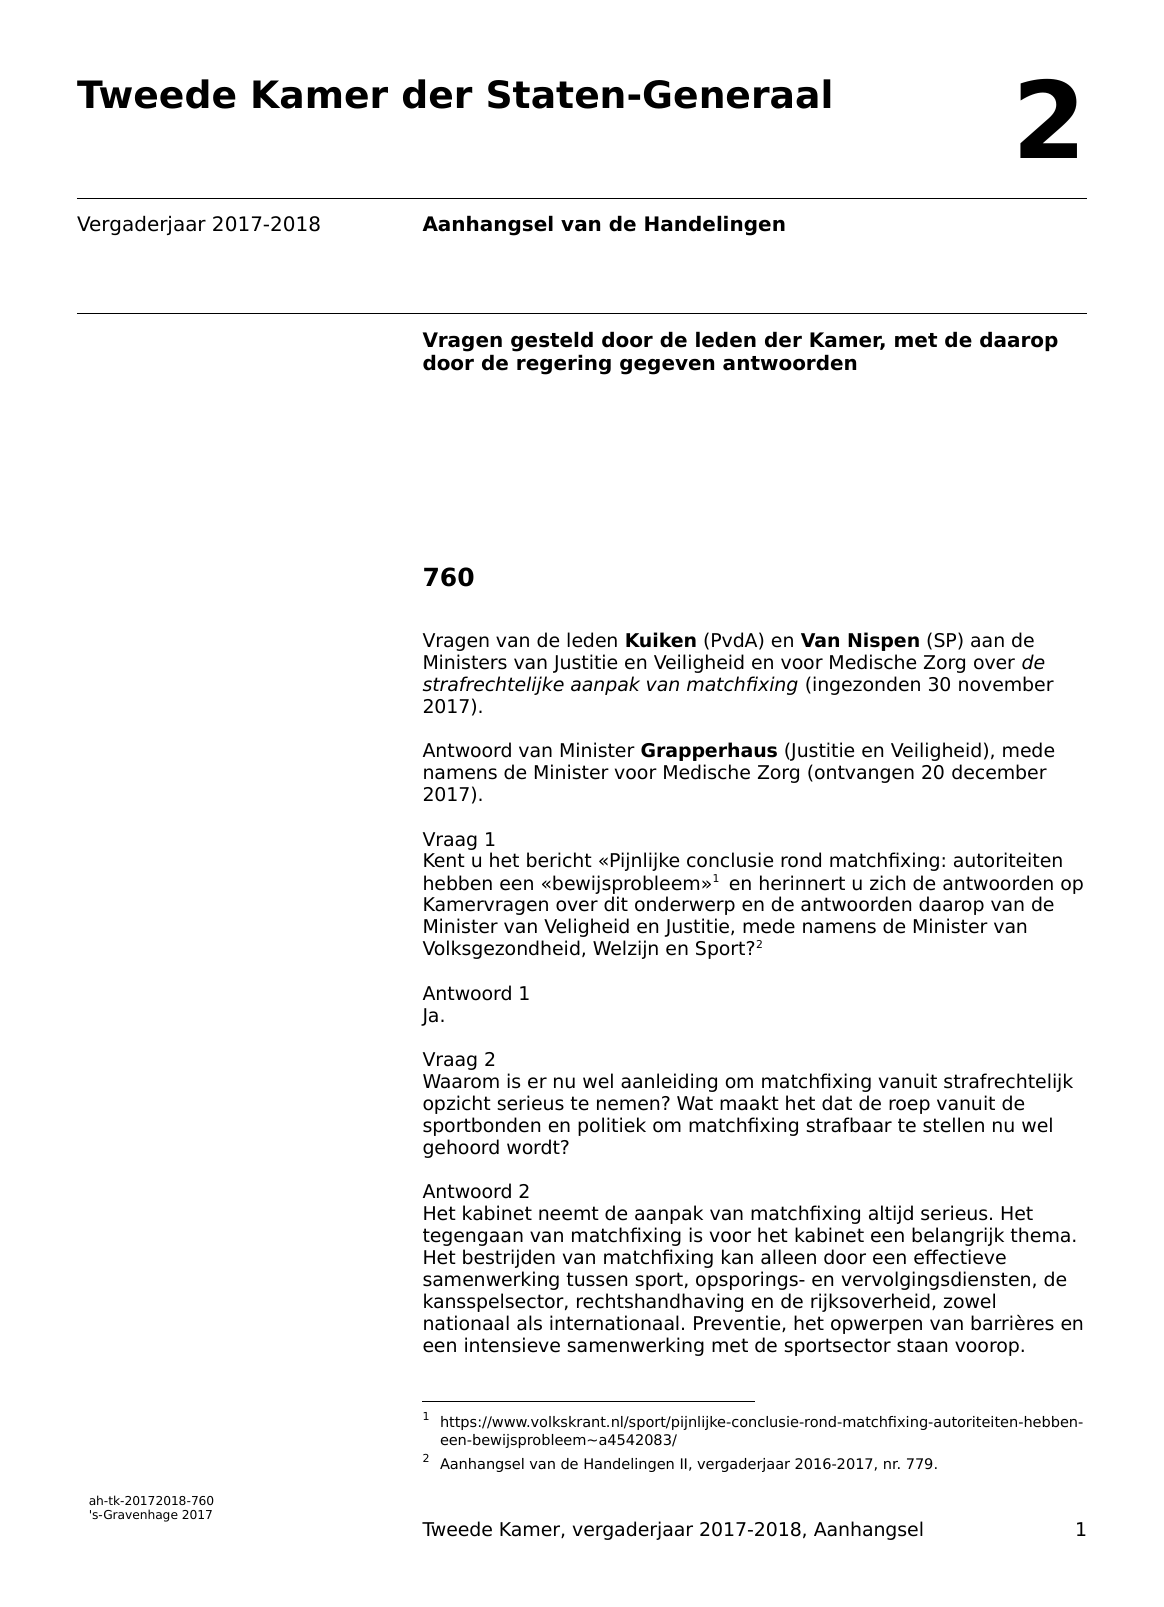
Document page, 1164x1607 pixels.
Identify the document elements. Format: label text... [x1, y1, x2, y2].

text 's-Gravenhage 2017 [88, 1508, 323, 1522]
text 760 [422, 563, 1087, 592]
text Het kabinet neemt de aanpak van matchfixing altijd serieus. Het tegengaan van matchfixing is voor het kabinet een belangrijk thema. Het bestrijden van matchfixing kan alleen door een effectieve samenwerking tussen sport, opsporings- en vervolgingsdiensten, de kansspelsector, rechtshandhaving en de rijksoverheid, zowel nationaal als internationaal. Preventie, het opwerpen van barrières en een intensieve samenwerking met de sportsector staan voorop. [422, 1203, 1087, 1357]
text Vraag 2 [422, 1049, 1087, 1071]
text https://www.volkskrant.nl/sport/pijnlijke-conclusie-rond-matchfixing-autoriteiten-hebben-een-bewijsprobleem~a4542083/ [422, 1410, 1087, 1449]
table_header Tweede Kamer der Staten-Generaal [77, 59, 886, 198]
text Aanhangsel van de Handelingen II, vergaderjaar 2016-2017, nr. 779. [422, 1452, 1087, 1474]
table_cell Vergaderjaar 2017-2018 [77, 199, 422, 313]
text Ja. [422, 1004, 1087, 1026]
text Vragen van de leden Kuiken (PvdA) en Van Nispen (SP) aan de Ministers van Justitie en Veiligheid en voor Medische Zorg over de strafrechtelijke aanpak van matchfixing (ingezonden 30 november 2017). [422, 630, 1087, 718]
table_cell Vragen gesteld door de leden der Kamer, met de daarop door de regering gegeven antwoorden [422, 314, 1087, 375]
text Vraag 1 [422, 828, 1087, 850]
text ah-tk-20172018-760 [88, 1494, 323, 1508]
text Antwoord 1 [422, 982, 1087, 1004]
text Antwoord 2 [422, 1181, 1087, 1203]
table_cell [77, 314, 422, 375]
table_header 2 [886, 59, 1087, 198]
table_cell Aanhangsel van de Handelingen [422, 199, 1087, 313]
text Antwoord van Minister Grapperhaus (Justitie en Veiligheid), mede namens de Minister voor Medische Zorg (ontvangen 20 december 2017). [422, 740, 1087, 806]
text Waarom is er nu wel aanleiding om matchfixing vanuit strafrechtelijk opzicht serieus te nemen? Wat maakt het dat de roep vanuit de sportbonden en politiek om matchfixing strafbaar te stellen nu wel gehoord wordt? [422, 1071, 1087, 1158]
text Kent u het bericht «Pijnlijke conclusie rond matchfixing: autoriteiten hebben een «bewijsprobleem» en herinnert u zich de antwoorden op Kamervragen over dit onderwerp en de antwoorden daarop van de Minister van Veligheid en Justitie, mede namens de Minister van Volksgezondheid, Welzijn en Sport? [422, 850, 1087, 960]
